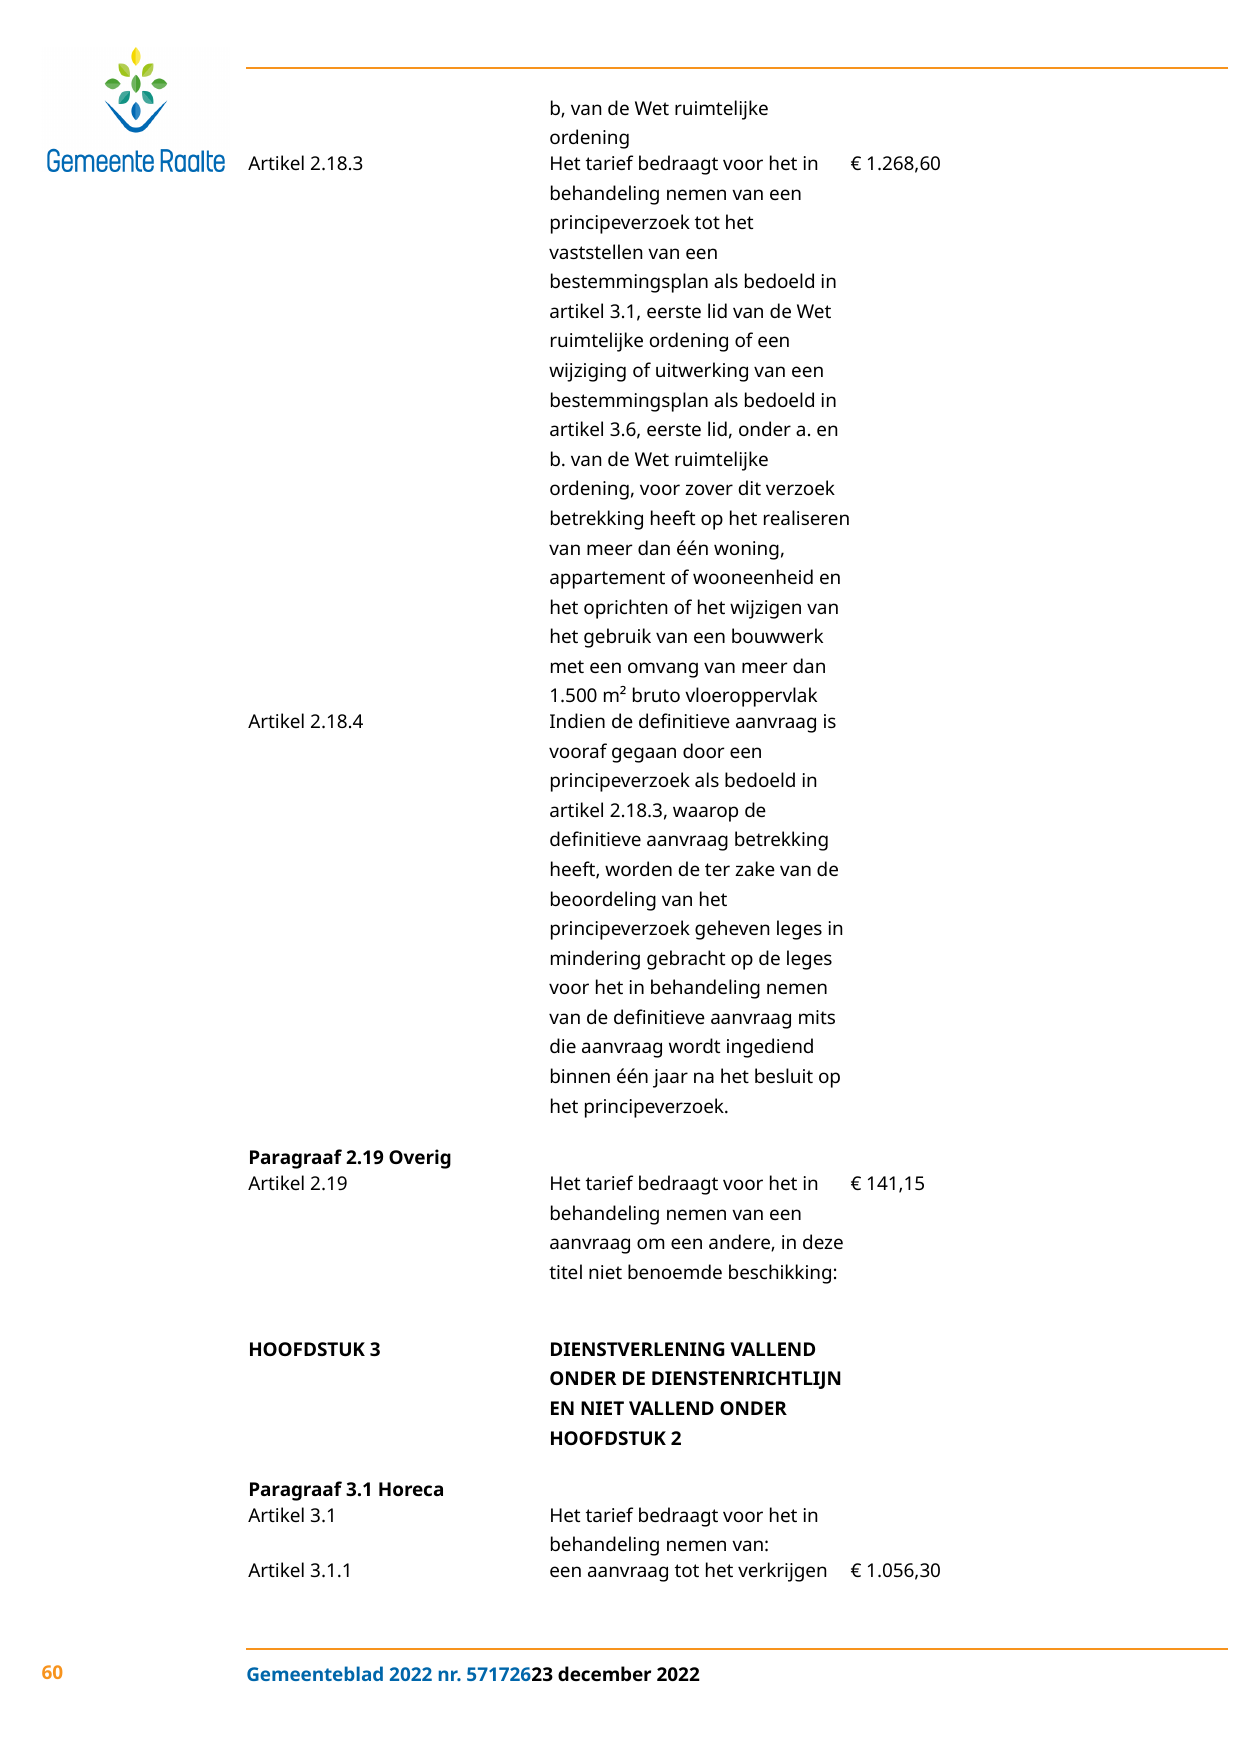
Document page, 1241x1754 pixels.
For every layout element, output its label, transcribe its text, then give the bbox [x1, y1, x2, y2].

table_cell [850, 708, 1152, 1119]
table_cell [549, 1285, 850, 1310]
table_cell [850, 1119, 1152, 1144]
table_cell Artikel 2.18.4 [248, 708, 549, 1119]
picture [41, 47, 231, 172]
table_cell [248, 1119, 549, 1144]
table_cell Indien de definitieve aanvraag is vooraf gegaan door een principeverzoek als bedoeld in artikel 2.18.3, waarop de definitieve aanvraag betrekking heeft, worden de ter zake van de beoordeling van het principeverzoek geheven leges in mindering gebracht op de leges voor het in behandeling nemen van de definitieve aanvraag mits die aanvraag wordt ingediend binnen één jaar na het besluit op het principeverzoek. [549, 708, 850, 1119]
table_cell b, van de Wet ruimtelijke ordening [549, 95, 850, 150]
table_cell Het tarief bedraagt voor het in behandeling nemen van: [549, 1502, 850, 1557]
table_cell [850, 1451, 1152, 1476]
table_cell [850, 1476, 1152, 1502]
table_cell [850, 1144, 1152, 1170]
table_cell [850, 1285, 1152, 1310]
table_cell Artikel 3.1.1 [248, 1557, 549, 1583]
table_cell Paragraaf 3.1 Horeca [248, 1476, 850, 1502]
table_cell Het tarief bedraagt voor het in behandeling nemen van een principeverzoek tot het vaststellen van een bestemmingsplan als bedoeld in artikel 3.1, eerste lid van de Wet ruimtelijke ordening of een wijziging of uitwerking van een bestemmingsplan als bedoeld in artikel 3.6, eerste lid, onder a. en b. van de Wet ruimtelijke ordening, voor zover dit verzoek betrekking heeft op het realiseren van meer dan één woning, appartement of wooneenheid en het oprichten of het wijzigen van het gebruik van een bouwwerk met een omvang van meer dan 1.500 m² bruto vloeroppervlak [549, 150, 850, 708]
table_cell € 141,15 [850, 1170, 1152, 1284]
table_cell € 1.056,30 [850, 1557, 1152, 1583]
table_cell [248, 1285, 549, 1310]
table_cell [549, 1119, 850, 1144]
table_cell Artikel 2.18.3 [248, 150, 549, 708]
table_cell € 1.268,60 [850, 150, 1152, 708]
table_cell Artikel 2.19 [248, 1170, 549, 1284]
table_cell een aanvraag tot het verkrijgen [549, 1557, 850, 1583]
table_cell [850, 1310, 1152, 1336]
table_cell [549, 1451, 850, 1476]
table_cell [248, 1310, 549, 1336]
table_cell HOOFDSTUK 3 [248, 1336, 549, 1451]
table_cell [248, 95, 549, 150]
table_cell Paragraaf 2.19 Overig [248, 1144, 850, 1170]
table_cell DIENSTVERLENING VALLEND ONDER DE DIENSTENRICHTLIJN EN NIET VALLEND ONDER HOOFDSTUK 2 [549, 1336, 850, 1451]
table_cell [850, 95, 1152, 150]
table_cell [850, 1336, 1152, 1451]
table_cell Artikel 3.1 [248, 1502, 549, 1557]
table_cell [549, 1310, 850, 1336]
table_cell [850, 1502, 1152, 1557]
table_cell [248, 1451, 549, 1476]
table_cell Het tarief bedraagt voor het in behandeling nemen van een aanvraag om een andere, in deze titel niet benoemde beschikking: [549, 1170, 850, 1284]
